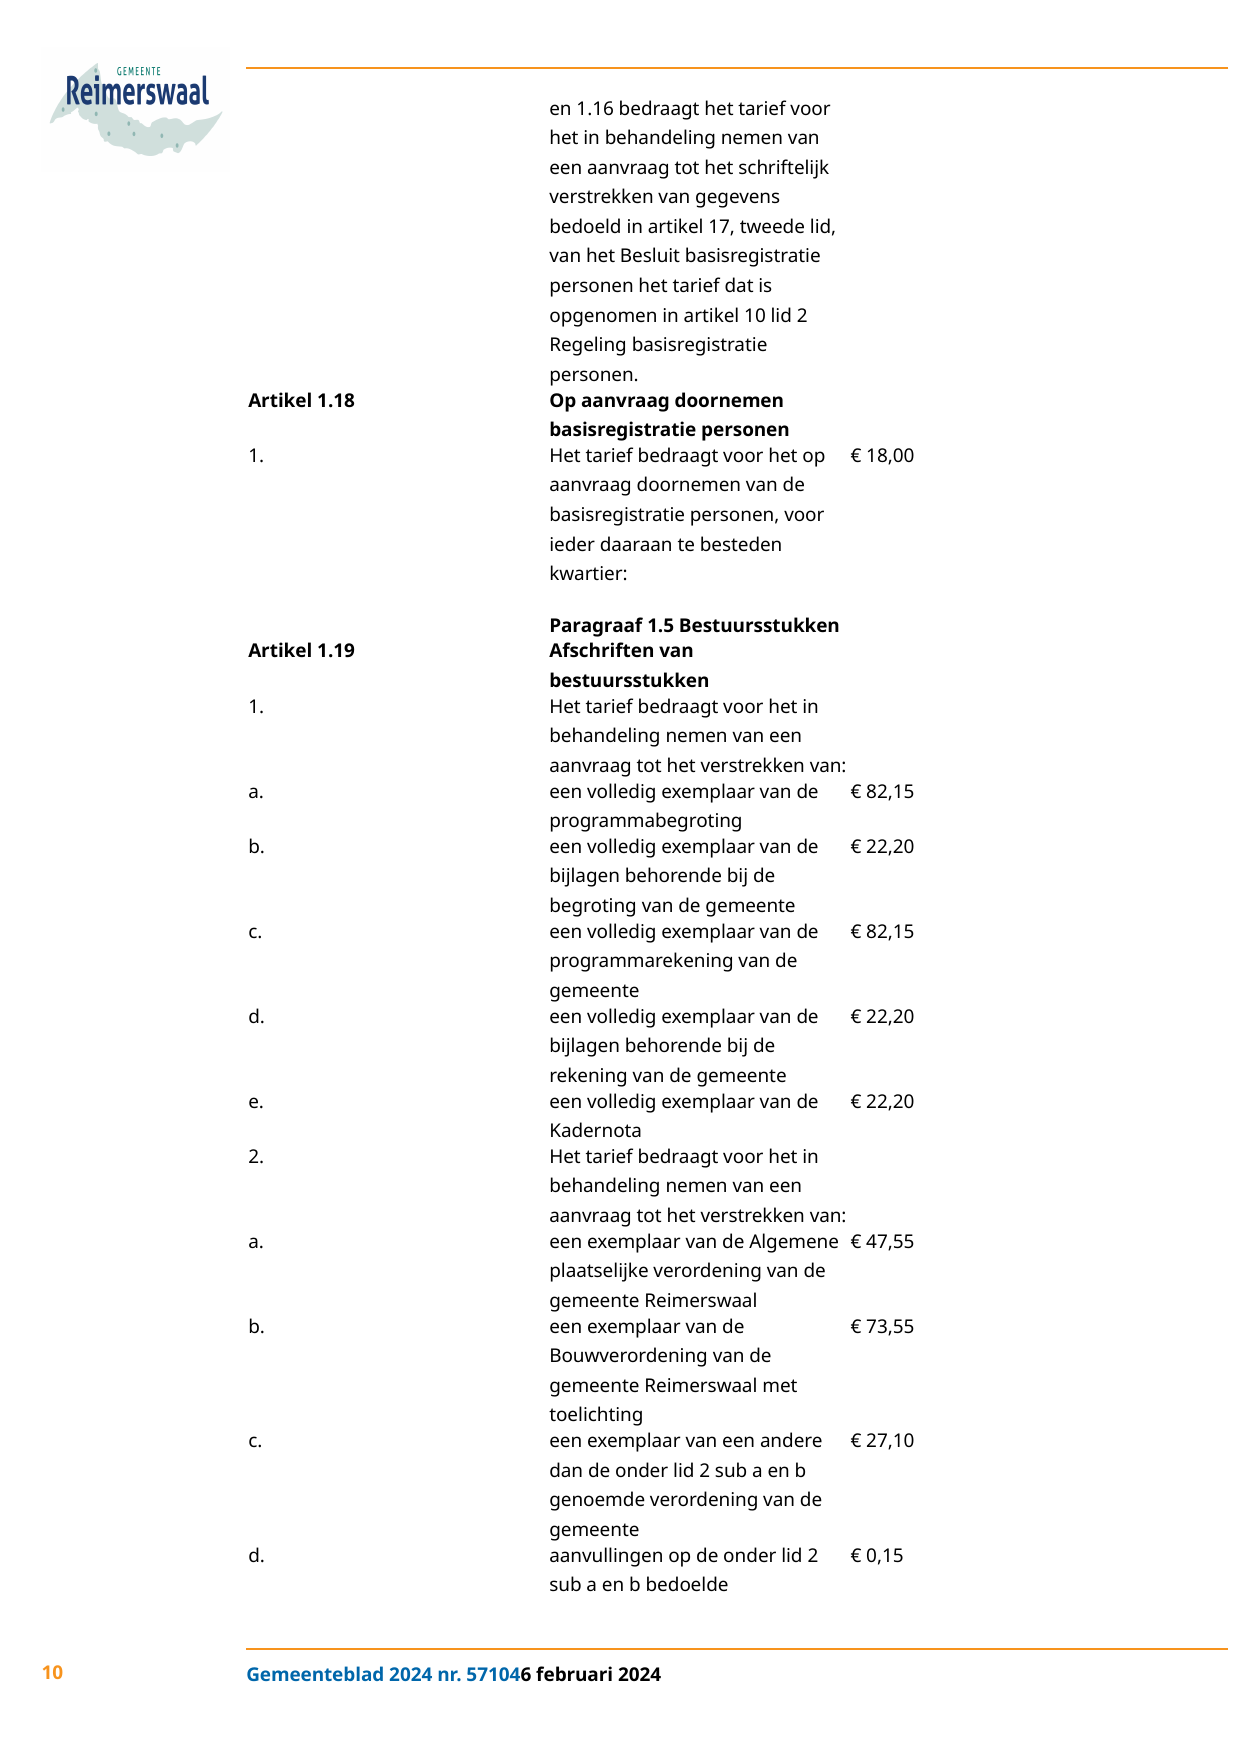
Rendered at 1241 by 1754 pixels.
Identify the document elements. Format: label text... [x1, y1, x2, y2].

table_cell Het tarief bedraagt voor het op aanvraag doornemen van de basisregistratie personen, voor ieder daaraan te besteden kwartier: [549, 442, 850, 586]
table_cell d. [248, 1542, 549, 1597]
table_cell [248, 586, 549, 612]
table_cell b. [248, 833, 549, 918]
table_cell € 22,20 [850, 1088, 1152, 1143]
table_cell € 82,15 [850, 918, 1152, 1003]
table_cell € 47,55 [850, 1228, 1152, 1313]
table_cell [549, 586, 850, 612]
table_cell € 82,15 [850, 778, 1152, 833]
table_cell a. [248, 1228, 549, 1313]
table_cell 1. [248, 693, 549, 778]
table_cell Artikel 1.18 [248, 387, 549, 442]
table_cell 2. [248, 1143, 549, 1228]
table_cell Paragraaf 1.5 Bestuursstukken [549, 612, 850, 638]
table_cell [850, 638, 1152, 693]
table_cell een volledig exemplaar van de Kadernota [549, 1088, 850, 1143]
table_cell [248, 95, 549, 387]
table_cell [248, 612, 549, 638]
table_cell c. [248, 918, 549, 1003]
table_cell een volledig exemplaar van de programmabegroting [549, 778, 850, 833]
table_cell € 0,15 [850, 1542, 1152, 1597]
table_cell Artikel 1.19 [248, 638, 549, 693]
table_cell een volledig exemplaar van de programmarekening van de gemeente [549, 918, 850, 1003]
table_cell d. [248, 1003, 549, 1088]
table_cell € 22,20 [850, 1003, 1152, 1088]
table_cell een volledig exemplaar van de bijlagen behorende bij de rekening van de gemeente [549, 1003, 850, 1088]
table_cell [850, 387, 1152, 442]
table_cell € 73,55 [850, 1313, 1152, 1427]
table_cell b. [248, 1313, 549, 1427]
table_cell Het tarief bedraagt voor het in behandeling nemen van een aanvraag tot het verstrekken van: [549, 1143, 850, 1228]
table_cell [850, 95, 1152, 387]
picture [41, 47, 231, 172]
table_cell [850, 1143, 1152, 1228]
table_cell 1. [248, 442, 549, 586]
table_cell Afschriften van bestuursstukken [549, 638, 850, 693]
table_cell e. [248, 1088, 549, 1143]
table_cell [850, 612, 1152, 638]
table_cell Het tarief bedraagt voor het in behandeling nemen van een aanvraag tot het verstrekken van: [549, 693, 850, 778]
table_cell Op aanvraag doornemen basisregistratie personen [549, 387, 850, 442]
table_cell aanvullingen op de onder lid 2 sub a en b bedoelde [549, 1542, 850, 1597]
table_cell een volledig exemplaar van de bijlagen behorende bij de begroting van de gemeente [549, 833, 850, 918]
table_cell € 27,10 [850, 1428, 1152, 1542]
table_cell € 22,20 [850, 833, 1152, 918]
table_cell [850, 693, 1152, 778]
table_cell € 18,00 [850, 442, 1152, 586]
table_cell een exemplaar van een andere dan de onder lid 2 sub a en b genoemde verordening van de gemeente [549, 1428, 850, 1542]
table_cell c. [248, 1428, 549, 1542]
table_cell een exemplaar van de Bouwverordening van de gemeente Reimerswaal met toelichting [549, 1313, 850, 1427]
table_cell a. [248, 778, 549, 833]
table_cell [850, 586, 1152, 612]
table_cell een exemplaar van de Algemene plaatselijke verordening van de gemeente Reimerswaal [549, 1228, 850, 1313]
table_cell en 1.16 bedraagt het tarief voor het in behandeling nemen van een aanvraag tot het schriftelijk verstrekken van gegevens bedoeld in artikel 17, tweede lid, van het Besluit basisregistratie personen het tarief dat is opgenomen in artikel 10 lid 2 Regeling basisregistratie personen. [549, 95, 850, 387]
